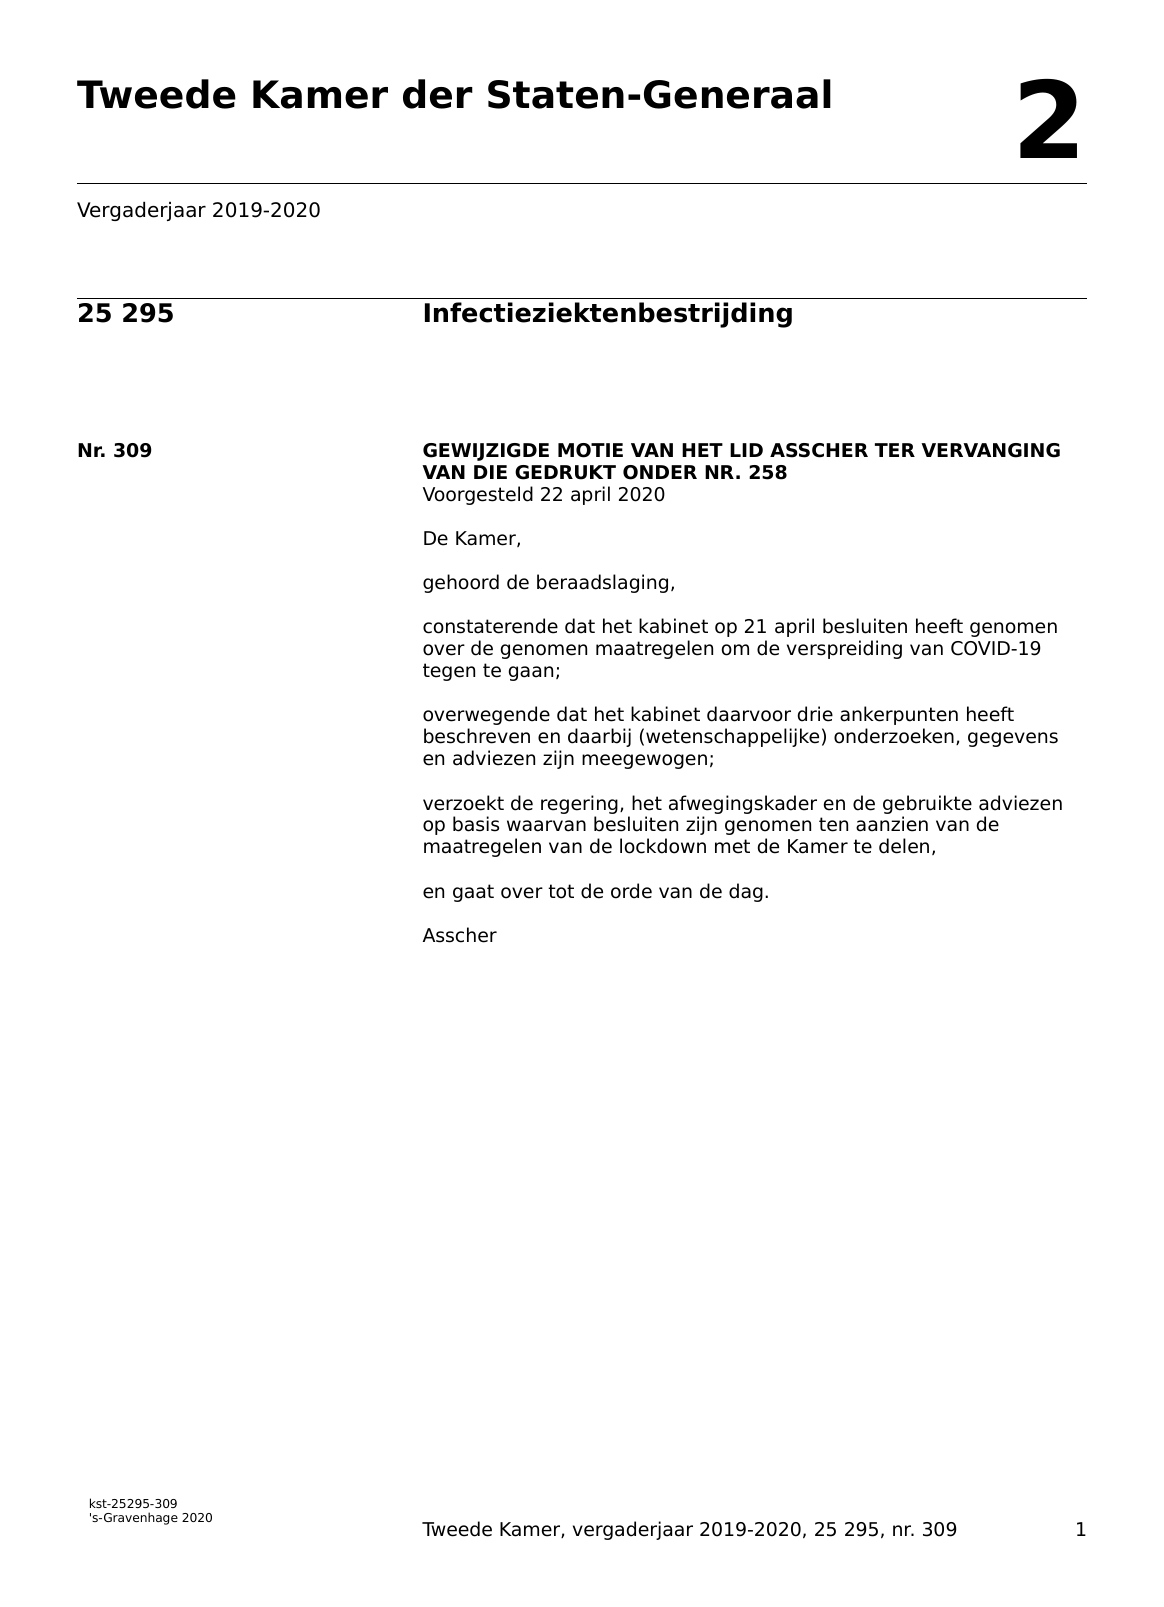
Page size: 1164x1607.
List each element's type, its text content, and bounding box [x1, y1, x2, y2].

table_cell Vergaderjaar 2019-2020 [77, 184, 1087, 298]
table_header 2 [886, 59, 1087, 183]
text verzoekt de regering, het afwegingskader en de gebruikte adviezen op basis waarvan besluiten zijn genomen ten aanzien van de maatregelen van de lockdown met de Kamer te delen, [422, 792, 1087, 858]
table_header Tweede Kamer der Staten-Generaal [77, 59, 886, 183]
text 's-Gravenhage 2020 [88, 1511, 323, 1525]
text gehoord de beraadslaging, [422, 572, 1087, 594]
text De Kamer, [422, 528, 1087, 550]
subtitle 25 295 Infectieziektenbestrijding [77, 299, 1087, 329]
text overwegende dat het kabinet daarvoor drie ankerpunten heeft beschreven en daarbij (wetenschappelijke) onderzoeken, gegevens en adviezen zijn meegewogen; [422, 704, 1087, 770]
text Asscher [422, 925, 1087, 947]
subtitle Nr. 309 GEWIJZIGDE MOTIE VAN HET LID ASSCHER TER VERVANGING VAN DIE GEDRUKT ONDER NR. 258 [77, 440, 1087, 484]
text constaterende dat het kabinet op 21 april besluiten heeft genomen over de genomen maatregelen om de verspreiding van COVID-19 tegen te gaan; [422, 616, 1087, 682]
text Voorgesteld 22 april 2020 [422, 484, 1087, 506]
text kst-25295-309 [88, 1497, 323, 1511]
text en gaat over tot de orde van de dag. [422, 881, 1087, 902]
